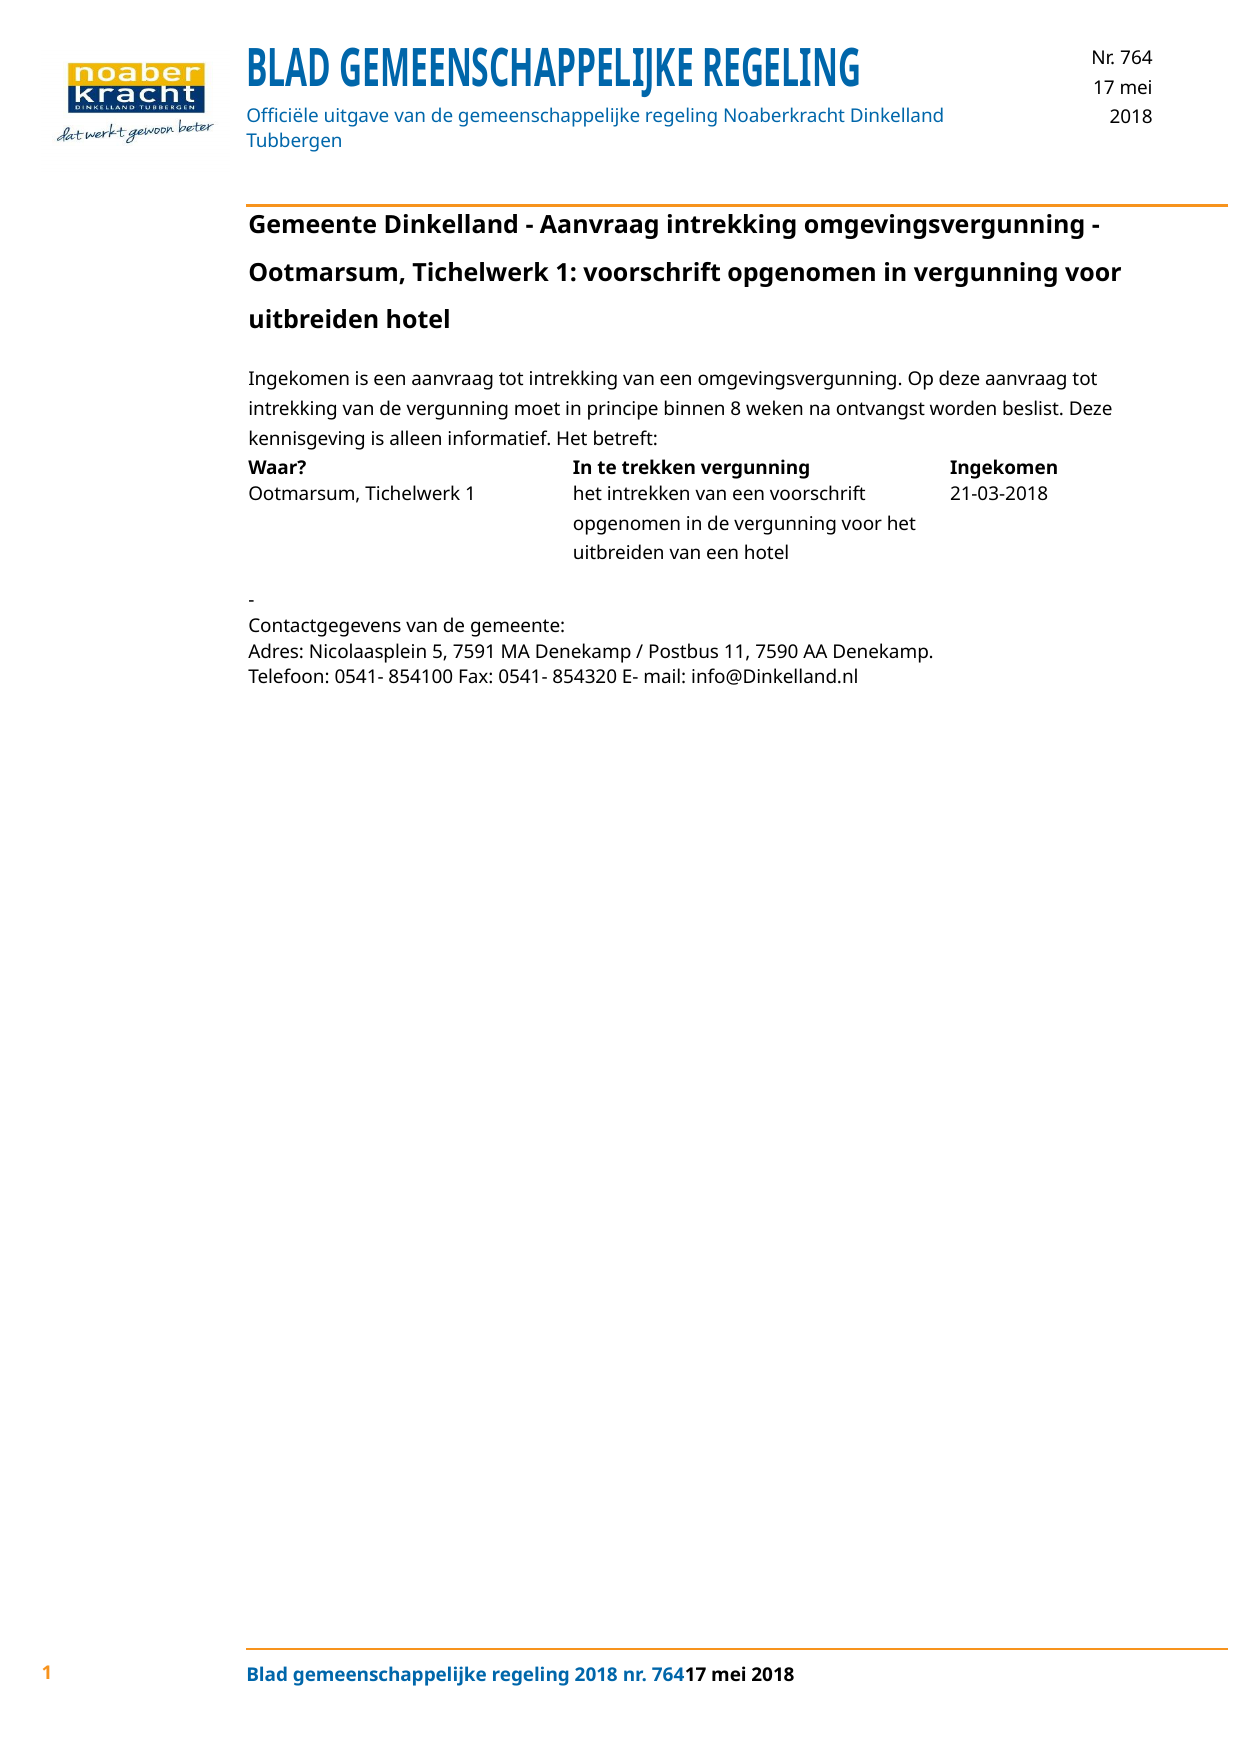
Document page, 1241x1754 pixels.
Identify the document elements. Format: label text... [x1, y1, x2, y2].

picture [41, 47, 231, 172]
text Gemeente Dinkelland - Aanvraag intrekking omgevingsvergunning - Ootmarsum, Tichelwerk 1: voorschrift opgenomen in vergunning voor uitbreiden hotel [248, 207, 1152, 336]
table_cell Ootmarsum, Tichelwerk 1 [248, 480, 573, 565]
text Telefoon: 0541- 854100 Fax: 0541- 854320 E- mail: info@Dinkelland.nl [248, 664, 1152, 689]
text Adres: Nicolaasplein 5, 7591 MA Denekamp / Postbus 11, 7590 AA Denekamp. [248, 638, 1152, 664]
text - [248, 586, 1152, 612]
text Ingekomen is een aanvraag tot intrekking van een omgevingsvergunning. Op deze aanvraag tot intrekking van de vergunning moet in principe binnen 8 weken na ontvangst worden beslist. Deze kennisgeving is alleen informatief. Het betreft: [248, 366, 1152, 450]
text Contactgegevens van de gemeente: [248, 612, 1152, 638]
table_cell 21-03-2018 [950, 480, 1152, 565]
table_header Ingekomen [950, 454, 1152, 480]
table_header Waar? [248, 454, 573, 480]
table_header In te trekken vergunning [573, 454, 950, 480]
table_cell het intrekken van een voorschrift opgenomen in de vergunning voor het uitbreiden van een hotel [573, 480, 950, 565]
